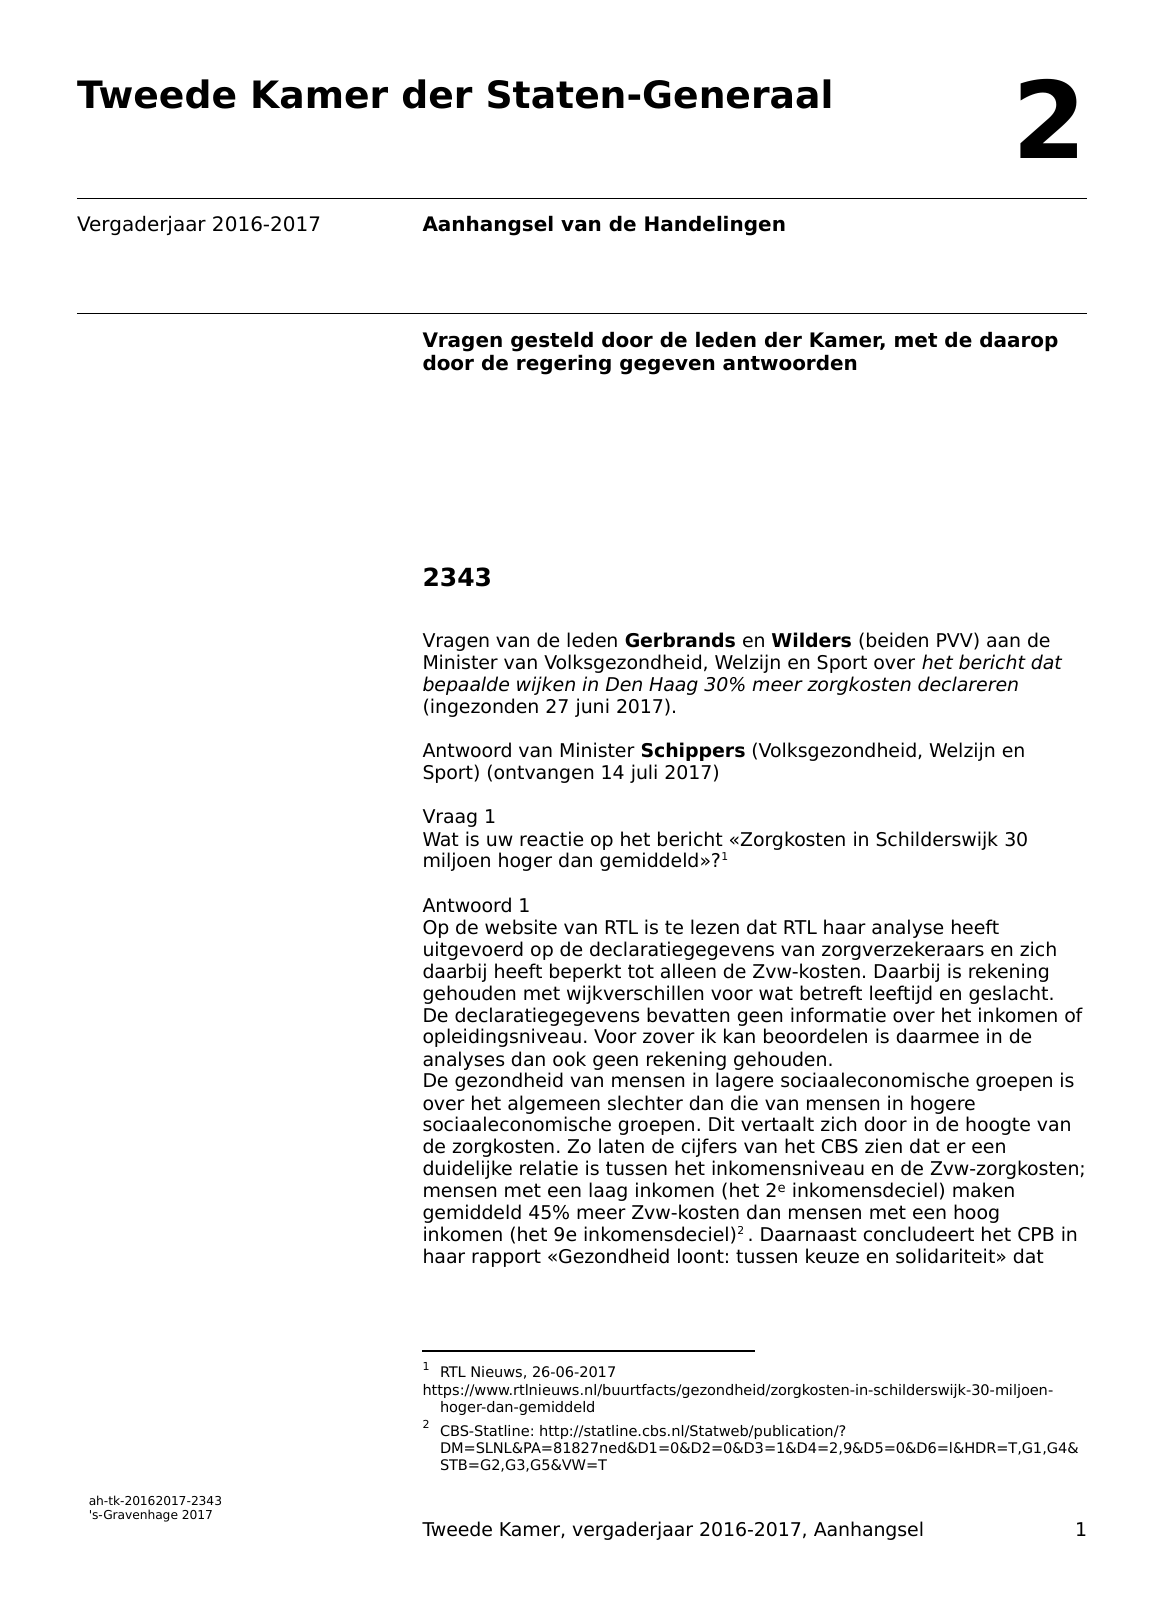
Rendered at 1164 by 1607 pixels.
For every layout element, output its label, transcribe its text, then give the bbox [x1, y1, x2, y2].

text 's-Gravenhage 2017 [88, 1508, 323, 1522]
text RTL Nieuws, 26-06-2017 [422, 1360, 1087, 1382]
table_cell Vergaderjaar 2016-2017 [77, 199, 422, 313]
text CBS-Statline: http://statline.cbs.nl/Statweb/publication/?DM=SLNL&PA=81827ned&D1=0&D2=0&D3=1&D4=2,9&D5=0&D6=l&HDR=T,G1,G4&STB=G2,G3,G5&VW=T [422, 1418, 1087, 1474]
text Antwoord van Minister Schippers (Volksgezondheid, Welzijn en Sport) (ontvangen 14 juli 2017) [422, 740, 1087, 784]
table_cell Aanhangsel van de Handelingen [422, 199, 1087, 313]
table_header Tweede Kamer der Staten-Generaal [77, 59, 886, 198]
table_header 2 [886, 59, 1087, 198]
text ah-tk-20162017-2343 [88, 1494, 323, 1508]
text Vraag 1 [422, 806, 1087, 828]
text Op de website van RTL is te lezen dat RTL haar analyse heeft uitgevoerd op de declaratiegegevens van zorgverzekeraars en zich daarbij heeft beperkt tot alleen de Zvw-kosten. Daarbij is rekening gehouden met wijkverschillen voor wat betreft leeftijd en geslacht. De declaratiegegevens bevatten geen informatie over het inkomen of opleidingsniveau. Voor zover ik kan beoordelen is daarmee in de analyses dan ook geen rekening gehouden. [422, 917, 1087, 1070]
text 2343 [422, 563, 1087, 592]
text Vragen van de leden Gerbrands en Wilders (beiden PVV) aan de Minister van Volksgezondheid, Welzijn en Sport over het bericht dat bepaalde wijken in Den Haag 30% meer zorgkosten declareren (ingezonden 27 juni 2017). [422, 630, 1087, 718]
table_cell Vragen gesteld door de leden der Kamer, met de daarop door de regering gegeven antwoorden [422, 314, 1087, 375]
table_cell [77, 314, 422, 375]
text De gezondheid van mensen in lagere sociaaleconomische groepen is over het algemeen slechter dan die van mensen in hogere sociaaleconomische groepen. Dit vertaalt zich door in de hoogte van de zorgkosten. Zo laten de cijfers van het CBS zien dat er een duidelijke relatie is tussen het inkomensniveau en de Zvw-zorgkosten; mensen met een laag inkomen (het 2e inkomensdeciel) maken gemiddeld 45% meer Zvw-kosten dan mensen met een hoog inkomen (het 9e inkomensdeciel). Daarnaast concludeert het CPB in haar rapport «Gezondheid loont: tussen keuze en solidariteit» dat [422, 1070, 1087, 1268]
text https://www.rtlnieuws.nl/buurtfacts/gezondheid/zorgkosten-in-schilderswijk-30-miljoen-hoger-dan-gemiddeld [422, 1382, 1087, 1416]
text Wat is uw reactie op het bericht «Zorgkosten in Schilderswijk 30 miljoen hoger dan gemiddeld»? [422, 828, 1087, 872]
text Antwoord 1 [422, 894, 1087, 917]
